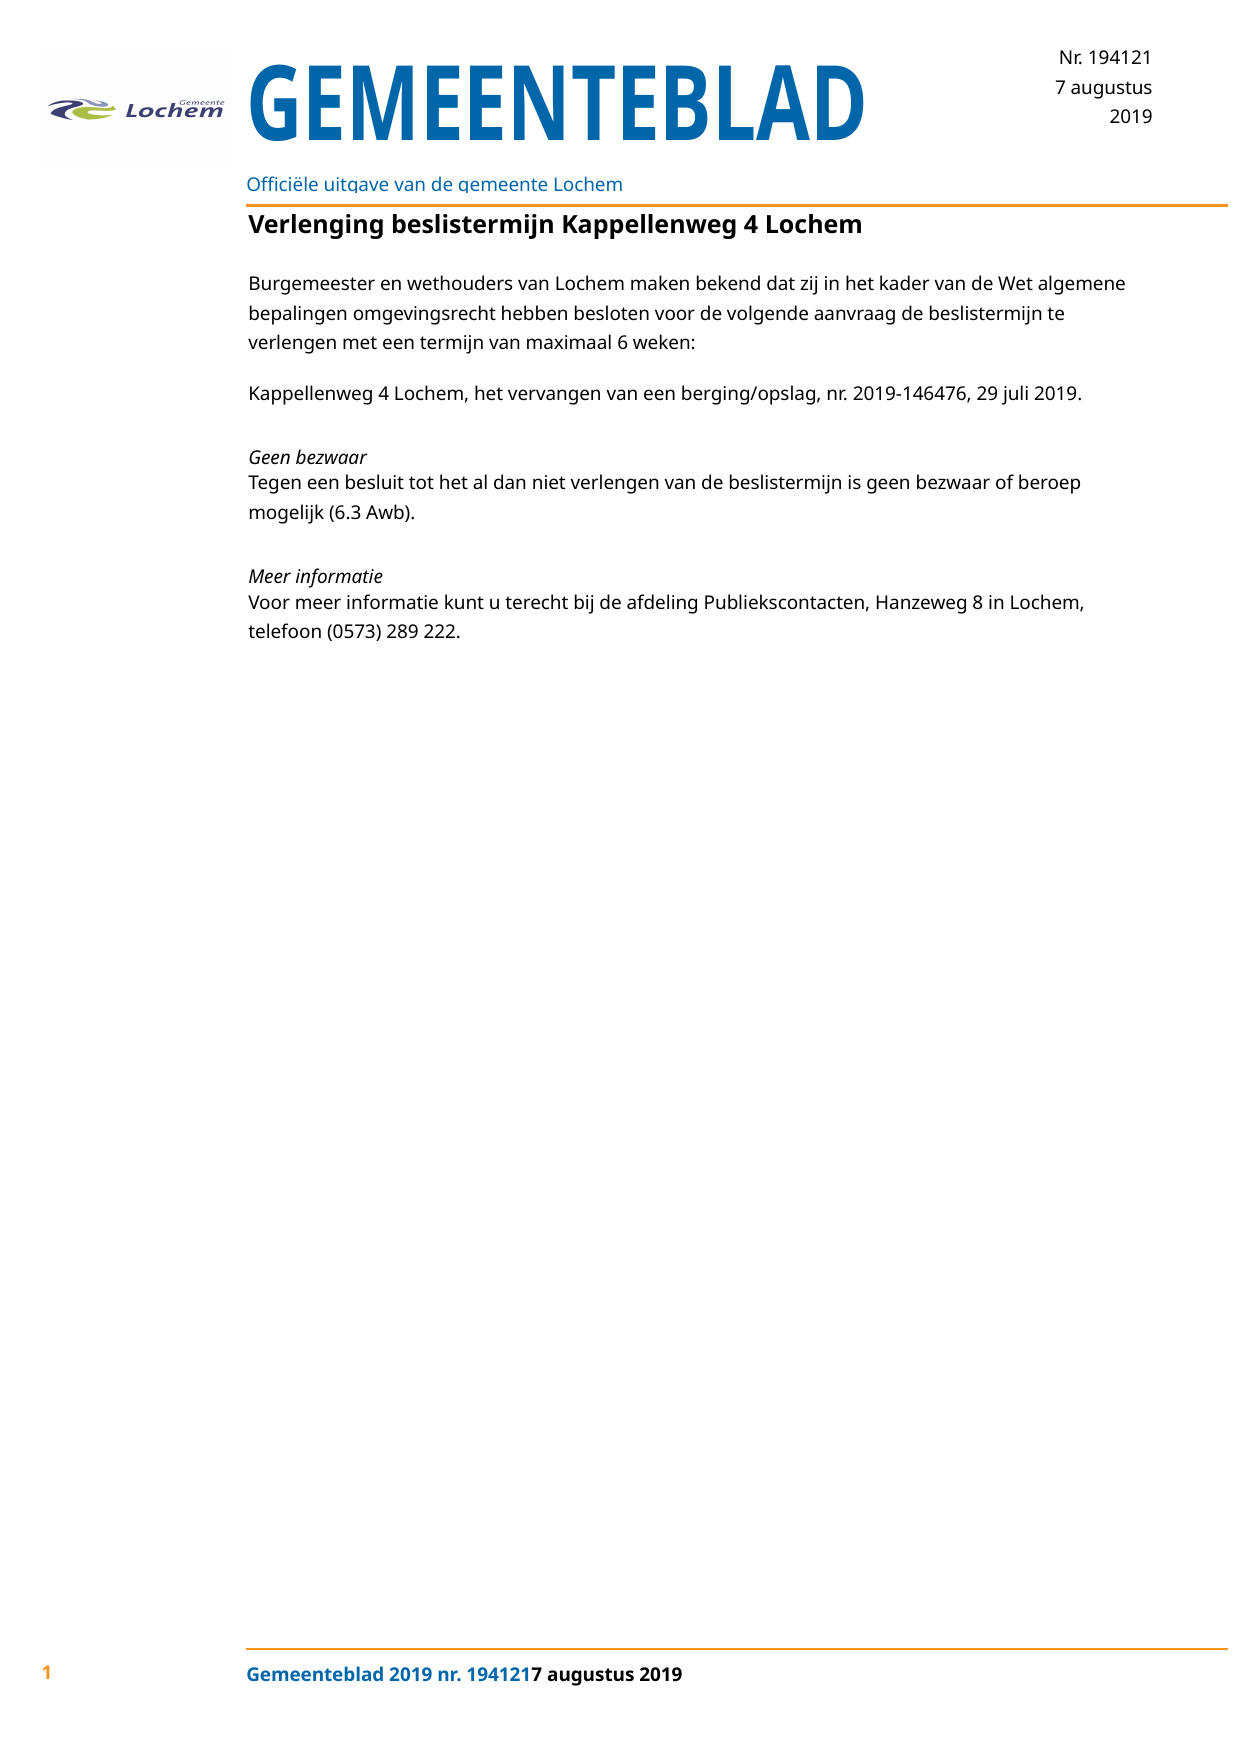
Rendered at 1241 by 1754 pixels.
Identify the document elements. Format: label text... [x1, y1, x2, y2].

text Meer informatie [248, 563, 1152, 589]
text Burgemeester en wethouders van Lochem maken bekend dat zij in het kader van de Wet algemene bepalingen omgevingsrecht hebben besloten voor de volgende aanvraag de beslistermijn te verlengen met een termijn van maximaal 6 weken: [248, 270, 1152, 355]
text Voor meer informatie kunt u terecht bij de afdeling Publiekscontacten, Hanzeweg 8 in Lochem, telefoon (0573) 289 222. [248, 589, 1152, 644]
text Geen bezwaar [248, 444, 1152, 469]
text Tegen een besluit tot het al dan niet verlengen van de beslistermijn is geen bezwaar of beroep mogelijk (6.3 Awb). [248, 469, 1152, 525]
text Kappellenweg 4 Lochem, het vervangen van een berging/opslag, nr. 2019-146476, 29 juli 2019. [248, 380, 1152, 406]
picture [41, 47, 231, 172]
text Verlenging beslistermijn Kappellenweg 4 Lochem [248, 207, 1152, 241]
